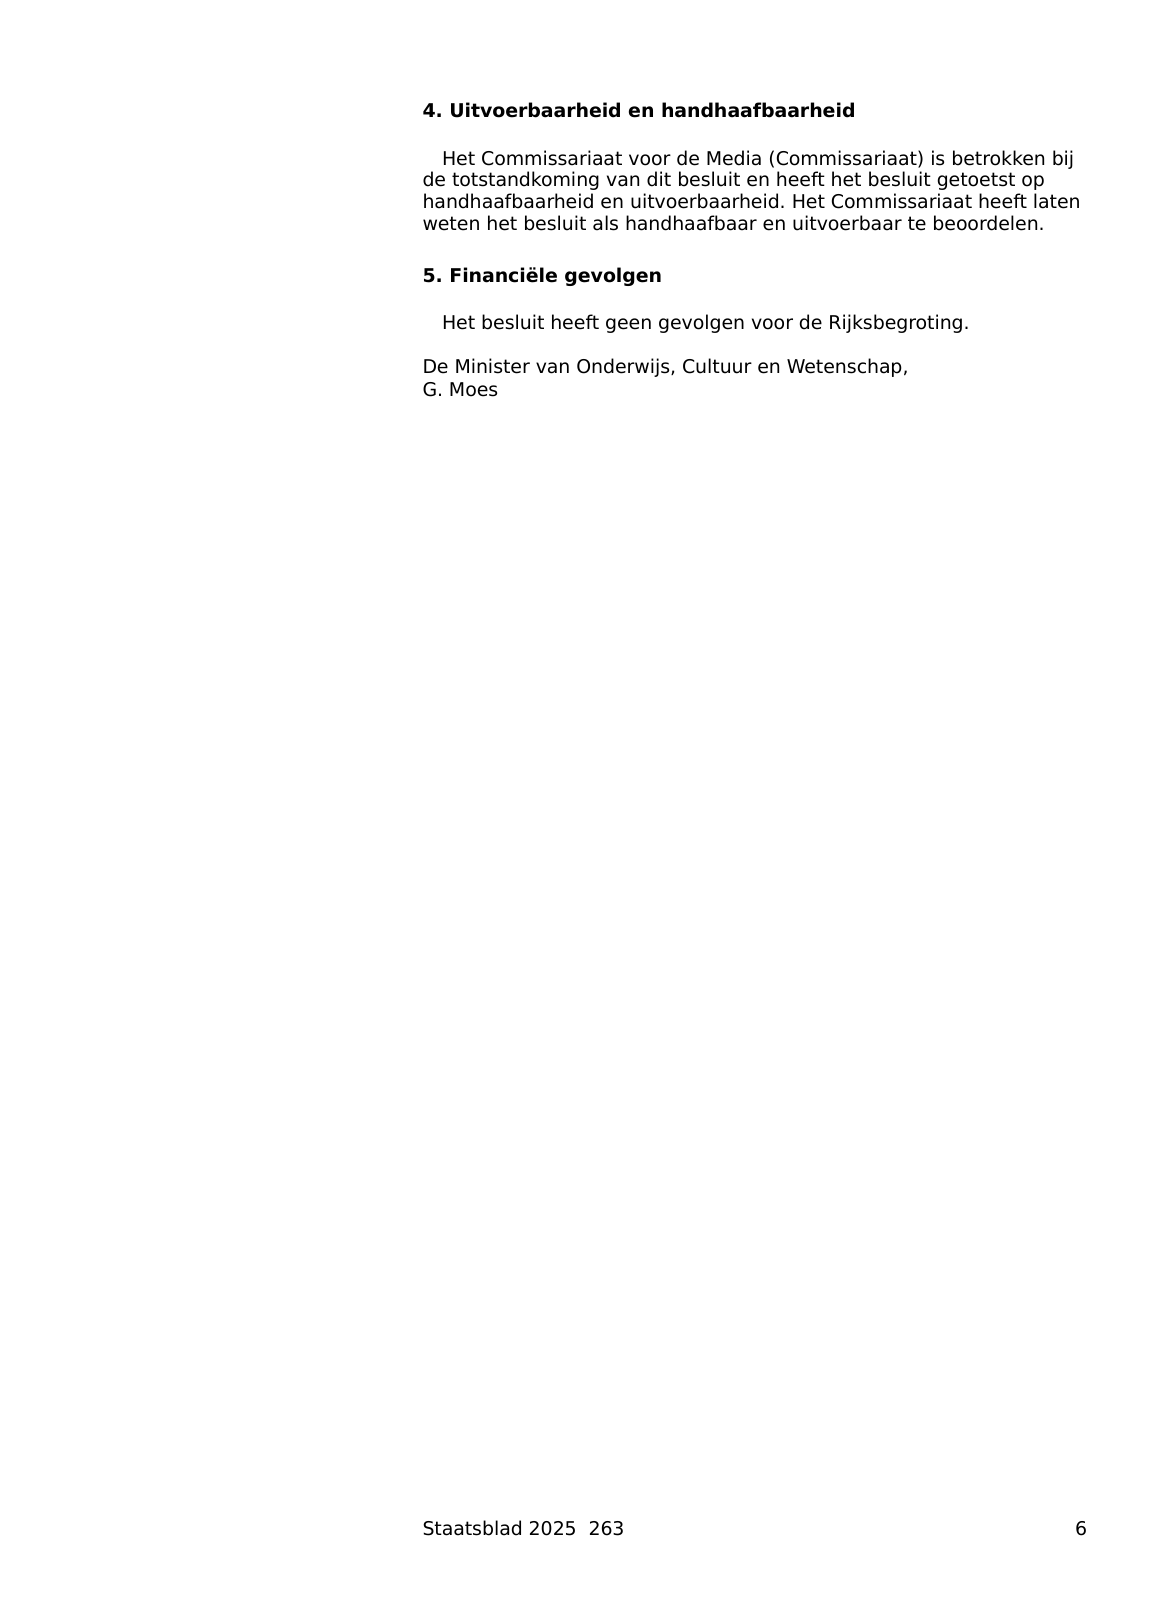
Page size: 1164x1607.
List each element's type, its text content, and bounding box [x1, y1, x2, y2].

text Het besluit heeft geen gevolgen voor de Rijksbegroting. [422, 312, 1087, 334]
text Het Commissariaat voor de Media (Commissariaat) is betrokken bij de totstandkoming van dit besluit en heeft het besluit getoetst op handhaafbaarheid en uitvoerbaarheid. Het Commissariaat heeft laten weten het besluit als handhaafbaar en uitvoerbaar te beoordelen. [422, 147, 1087, 235]
text De Minister van Onderwijs, Cultuur en Wetenschap, G. Moes [422, 356, 1087, 400]
subtitle 5. Financiële gevolgen [422, 265, 1087, 287]
subtitle 4. Uitvoerbaarheid en handhaafbaarheid [422, 100, 1087, 122]
